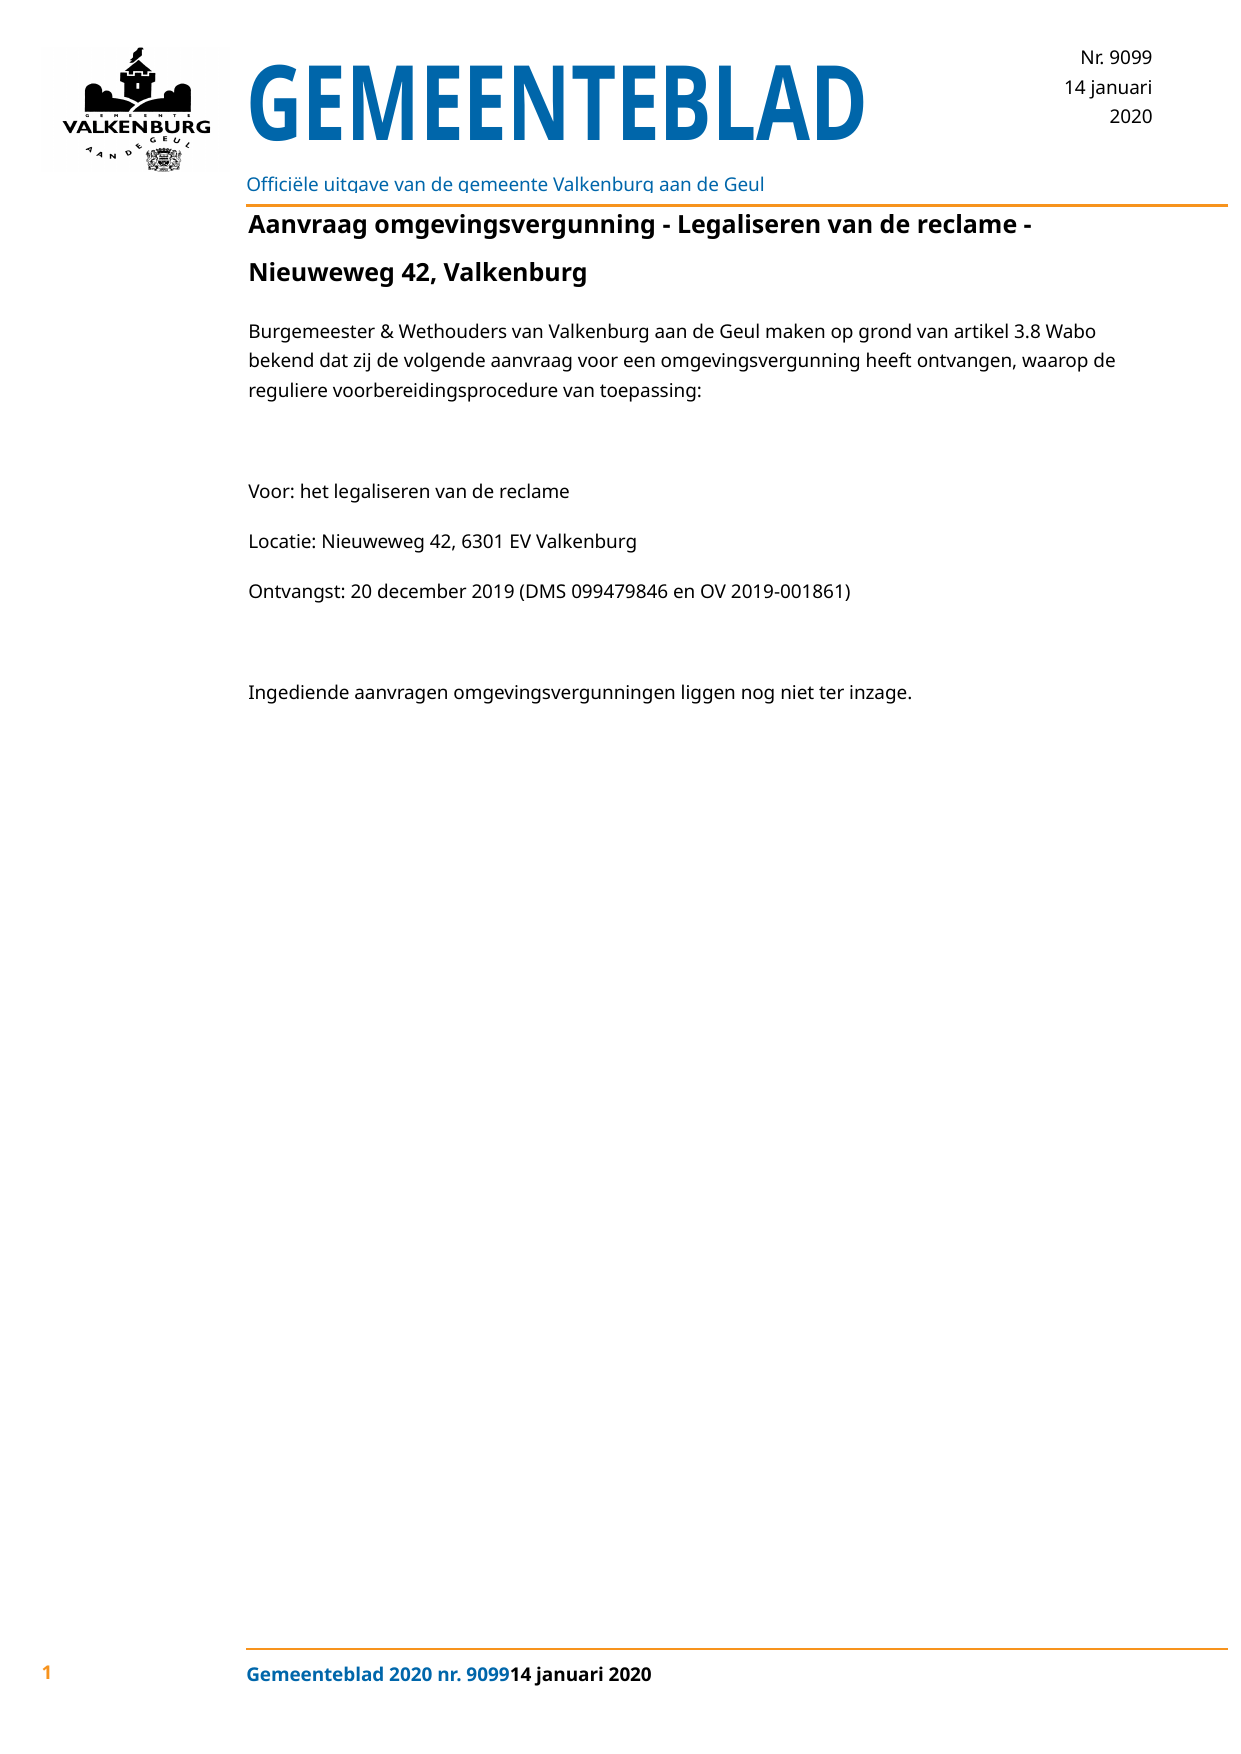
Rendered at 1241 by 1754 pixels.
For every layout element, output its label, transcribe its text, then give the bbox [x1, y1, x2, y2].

picture [41, 47, 231, 172]
text Burgemeester & Wethouders van Valkenburg aan de Geul maken op grond van artikel 3.8 Wabo bekend dat zij de volgende aanvraag voor een omgevingsvergunning heeft ontvangen, waarop de reguliere voorbereidingsprocedure van toepassing: [248, 318, 1152, 403]
text Locatie: Nieuweweg 42, 6301 EV Valkenburg [248, 528, 1152, 554]
text Aanvraag omgevingsvergunning - Legaliseren van de reclame - Nieuweweg 42, Valkenburg [248, 207, 1152, 288]
text Ontvangst: 20 december 2019 (DMS 099479846 en OV 2019-001861) [248, 579, 1152, 604]
text Ingediende aanvragen omgevingsvergunningen liggen nog niet ter inzage. [248, 679, 1152, 705]
text Voor: het legaliseren van de reclame [248, 478, 1152, 504]
